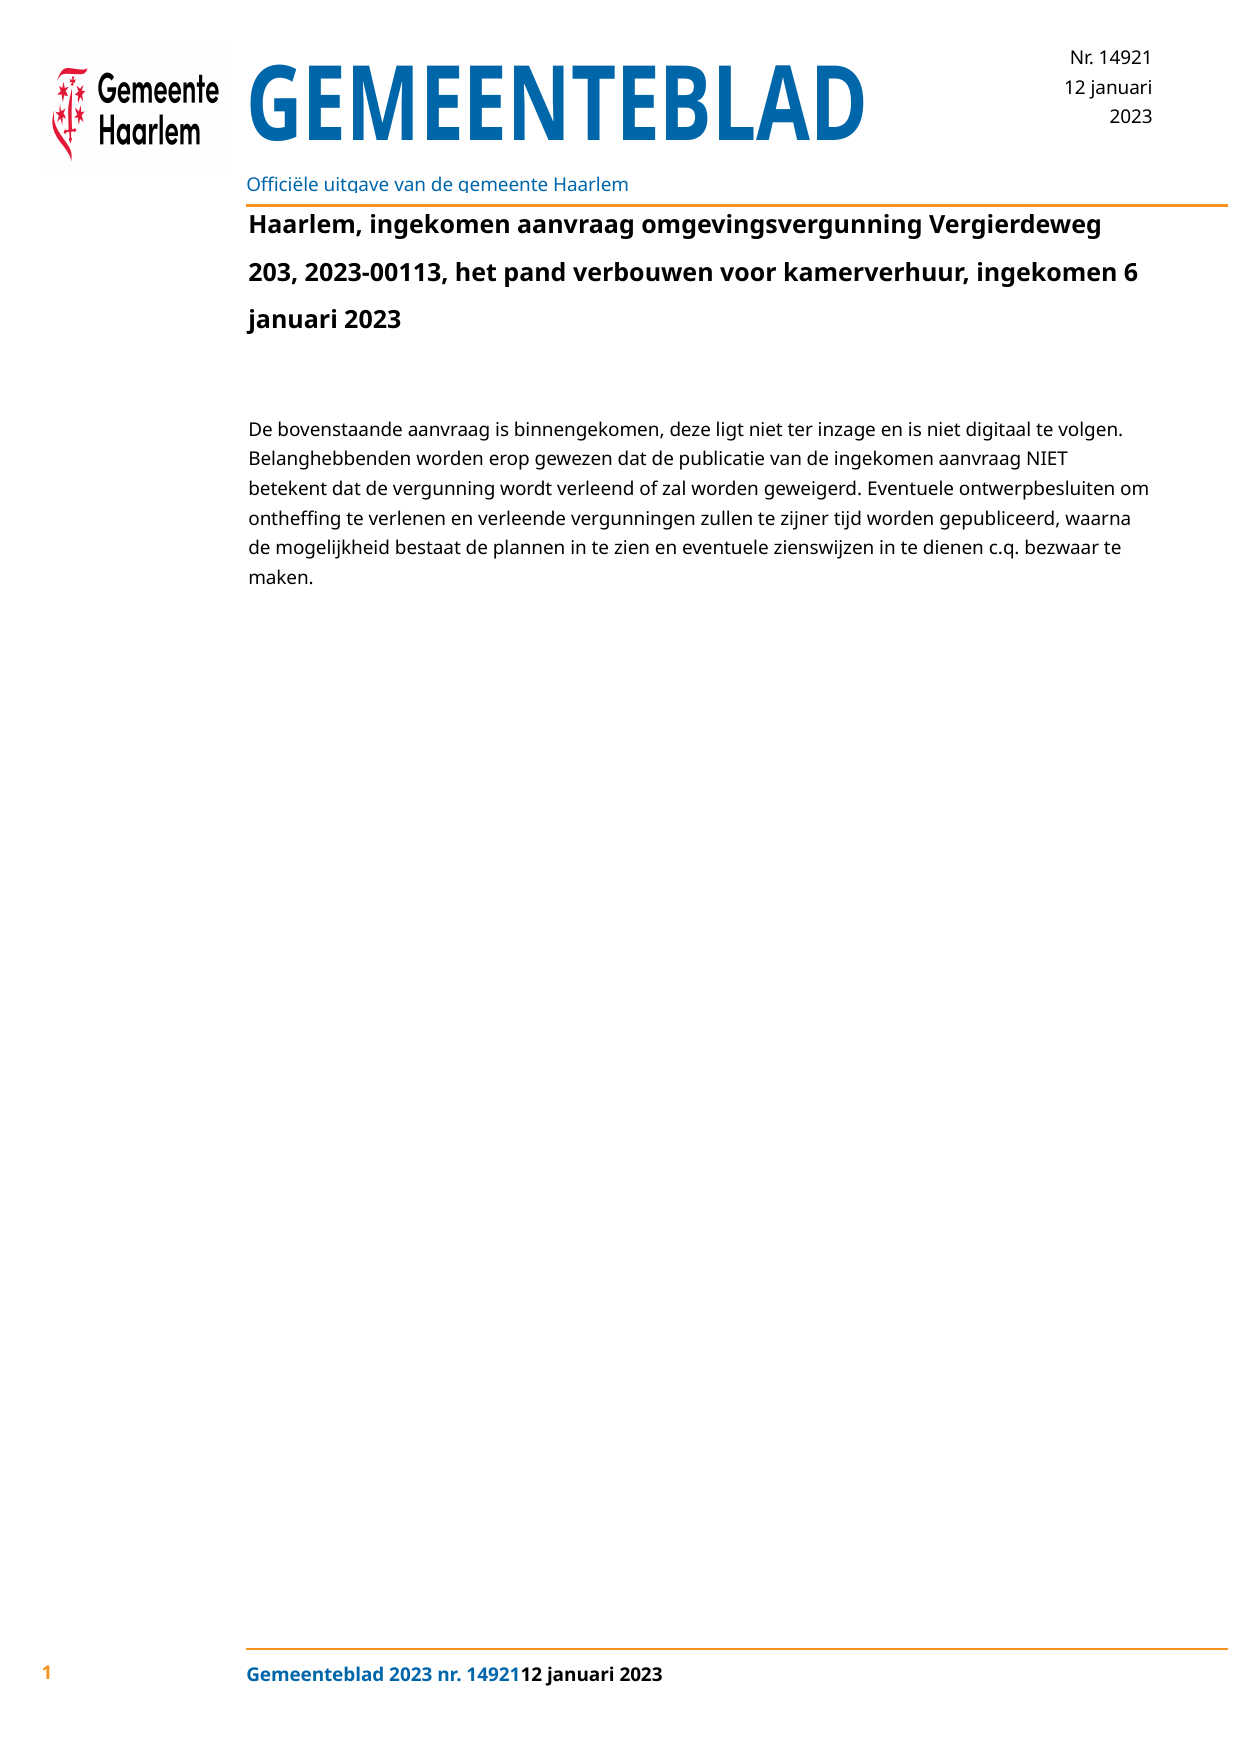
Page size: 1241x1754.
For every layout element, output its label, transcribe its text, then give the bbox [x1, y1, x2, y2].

text Haarlem, ingekomen aanvraag omgevingsvergunning Vergierdeweg 203, 2023-00113, het pand verbouwen voor kamerverhuur, ingekomen 6 januari 2023 [248, 207, 1152, 336]
text De bovenstaande aanvraag is binnengekomen, deze ligt niet ter inzage en is niet digitaal te volgen. Belanghebbenden worden erop gewezen dat de publicatie van de ingekomen aanvraag NIET betekent dat de vergunning wordt verleend of zal worden geweigerd. Eventuele ontwerpbesluiten om ontheffing te verlenen en verleende vergunningen zullen te zijner tijd worden gepubliceerd, waarna de mogelijkheid bestaat de plannen in te zien en eventuele zienswijzen in te dienen c.q. bezwaar te maken. [248, 416, 1152, 589]
picture [41, 47, 231, 172]
